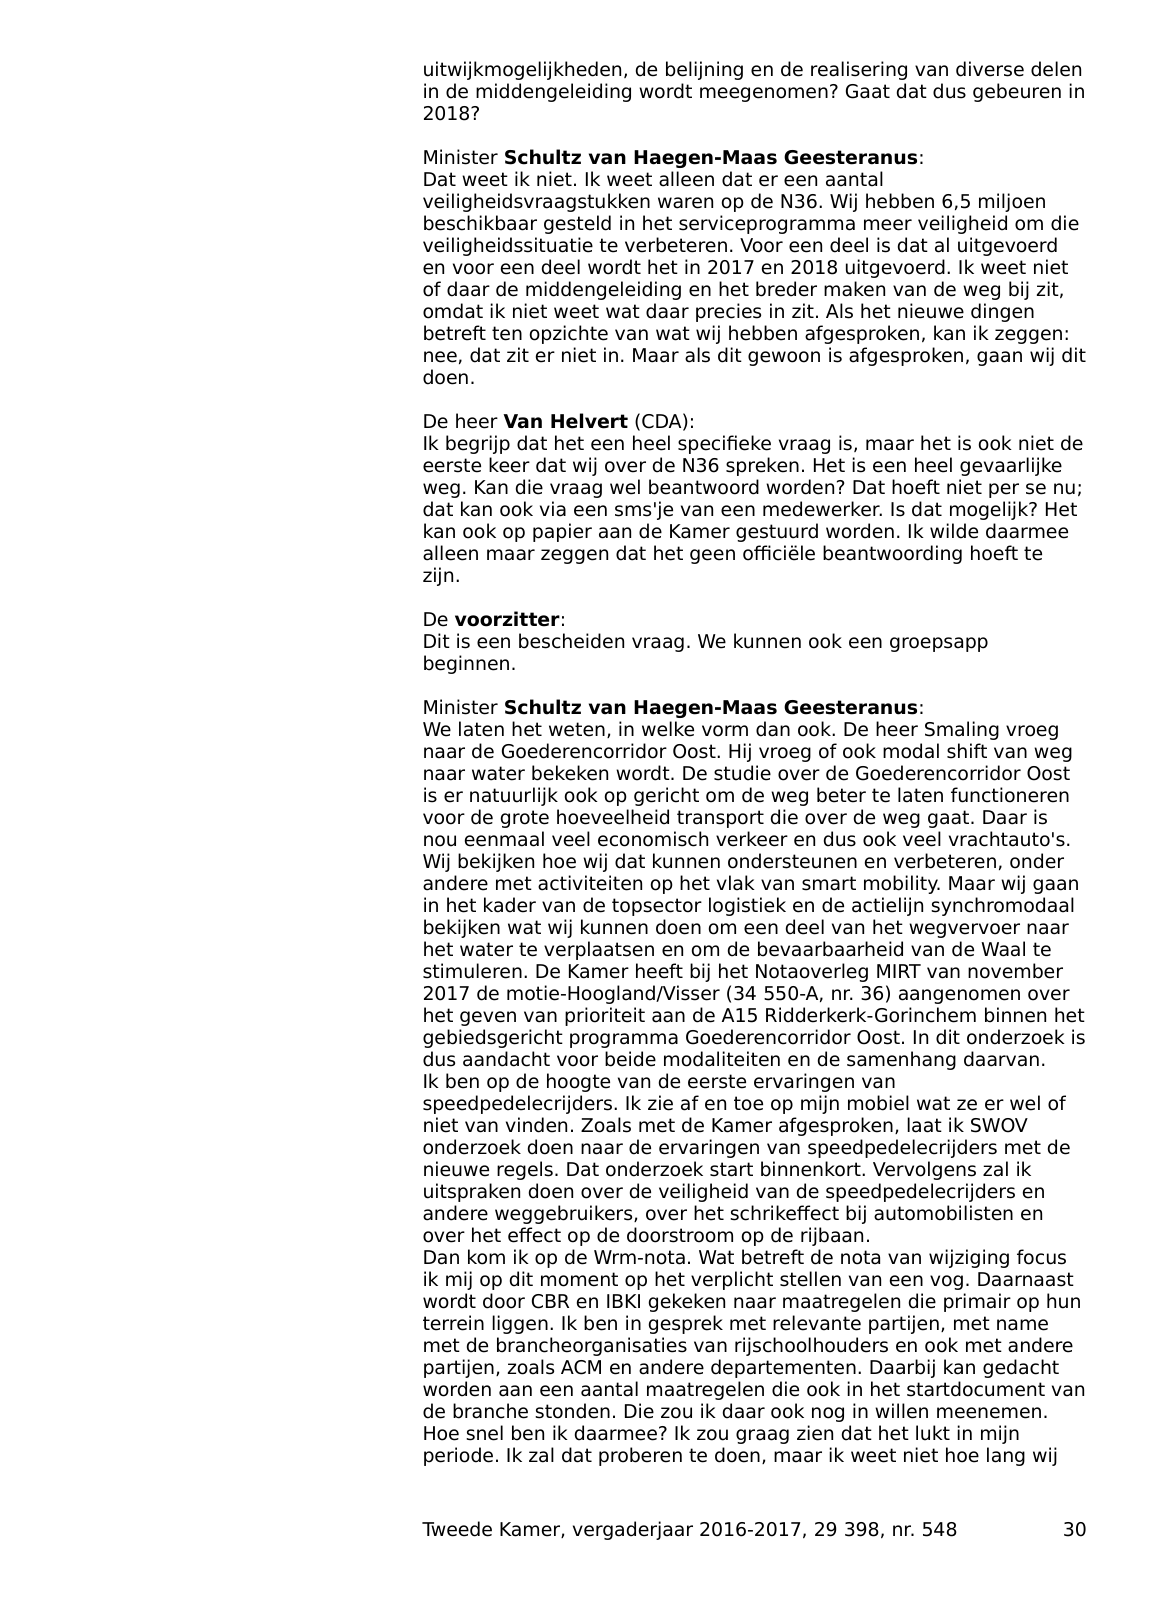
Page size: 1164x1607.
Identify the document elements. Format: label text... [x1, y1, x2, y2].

text De heer Van Helvert (CDA): [422, 411, 1087, 433]
text De voorzitter: [422, 609, 1087, 631]
text Minister Schultz van Haegen-Maas Geesteranus: [422, 147, 1087, 169]
text Ik ben op de hoogte van de eerste ervaringen van speedpedelecrijders. Ik zie af en toe op mijn mobiel wat ze er wel of niet van vinden. Zoals met de Kamer afgesproken, laat ik SWOV onderzoek doen naar de ervaringen van speedpedelecrijders met de nieuwe regels. Dat onderzoek start binnenkort. Vervolgens zal ik uitspraken doen over de veiligheid van de speedpedelecrijders en andere weggebruikers, over het schrikeffect bij automobilisten en over het effect op de doorstroom op de rijbaan. [422, 1071, 1087, 1247]
text Dit is een bescheiden vraag. We kunnen ook een groepsapp beginnen. [422, 631, 1087, 675]
text uitwijkmogelijkheden, de belijning en de realisering van diverse delen in de middengeleiding wordt meegenomen? Gaat dat dus gebeuren in 2018? [422, 59, 1087, 125]
text Dan kom ik op de Wrm-nota. Wat betreft de nota van wijziging focus ik mij op dit moment op het verplicht stellen van een vog. Daarnaast wordt door CBR en IBKI gekeken naar maatregelen die primair op hun terrein liggen. Ik ben in gesprek met relevante partijen, met name met de brancheorganisaties van rijschoolhouders en ook met andere partijen, zoals ACM en andere departementen. Daarbij kan gedacht worden aan een aantal maatregelen die ook in het startdocument van de branche stonden. Die zou ik daar ook nog in willen meenemen. Hoe snel ben ik daarmee? Ik zou graag zien dat het lukt in mijn periode. Ik zal dat proberen te doen, maar ik weet niet hoe lang wij [422, 1247, 1087, 1467]
text We laten het weten, in welke vorm dan ook. De heer Smaling vroeg naar de Goederencorridor Oost. Hij vroeg of ook modal shift van weg naar water bekeken wordt. De studie over de Goederencorridor Oost is er natuurlijk ook op gericht om de weg beter te laten functioneren voor de grote hoeveelheid transport die over de weg gaat. Daar is nou eenmaal veel economisch verkeer en dus ook veel vrachtauto's. Wij bekijken hoe wij dat kunnen ondersteunen en verbeteren, onder andere met activiteiten op het vlak van smart mobility. Maar wij gaan in het kader van de topsector logistiek en de actielijn synchromodaal bekijken wat wij kunnen doen om een deel van het wegvervoer naar het water te verplaatsen en om de bevaarbaarheid van de Waal te stimuleren. De Kamer heeft bij het Notaoverleg MIRT van november 2017 de motie-Hoogland/Visser (34 550-A, nr. 36) aangenomen over het geven van prioriteit aan de A15 Ridderkerk-Gorinchem binnen het gebiedsgericht programma Goederencorridor Oost. In dit onderzoek is dus aandacht voor beide modaliteiten en de samenhang daarvan. [422, 719, 1087, 1071]
text Dat weet ik niet. Ik weet alleen dat er een aantal veiligheidsvraagstukken waren op de N36. Wij hebben 6,5 miljoen beschikbaar gesteld in het serviceprogramma meer veiligheid om die veiligheidssituatie te verbeteren. Voor een deel is dat al uitgevoerd en voor een deel wordt het in 2017 en 2018 uitgevoerd. Ik weet niet of daar de middengeleiding en het breder maken van de weg bij zit, omdat ik niet weet wat daar precies in zit. Als het nieuwe dingen betreft ten opzichte van wat wij hebben afgesproken, kan ik zeggen: nee, dat zit er niet in. Maar als dit gewoon is afgesproken, gaan wij dit doen. [422, 169, 1087, 389]
text Ik begrijp dat het een heel specifieke vraag is, maar het is ook niet de eerste keer dat wij over de N36 spreken. Het is een heel gevaarlijke weg. Kan die vraag wel beantwoord worden? Dat hoeft niet per se nu; dat kan ook via een sms'je van een medewerker. Is dat mogelijk? Het kan ook op papier aan de Kamer gestuurd worden. Ik wilde daarmee alleen maar zeggen dat het geen officiële beantwoording hoeft te zijn. [422, 433, 1087, 587]
text Minister Schultz van Haegen-Maas Geesteranus: [422, 697, 1087, 719]
